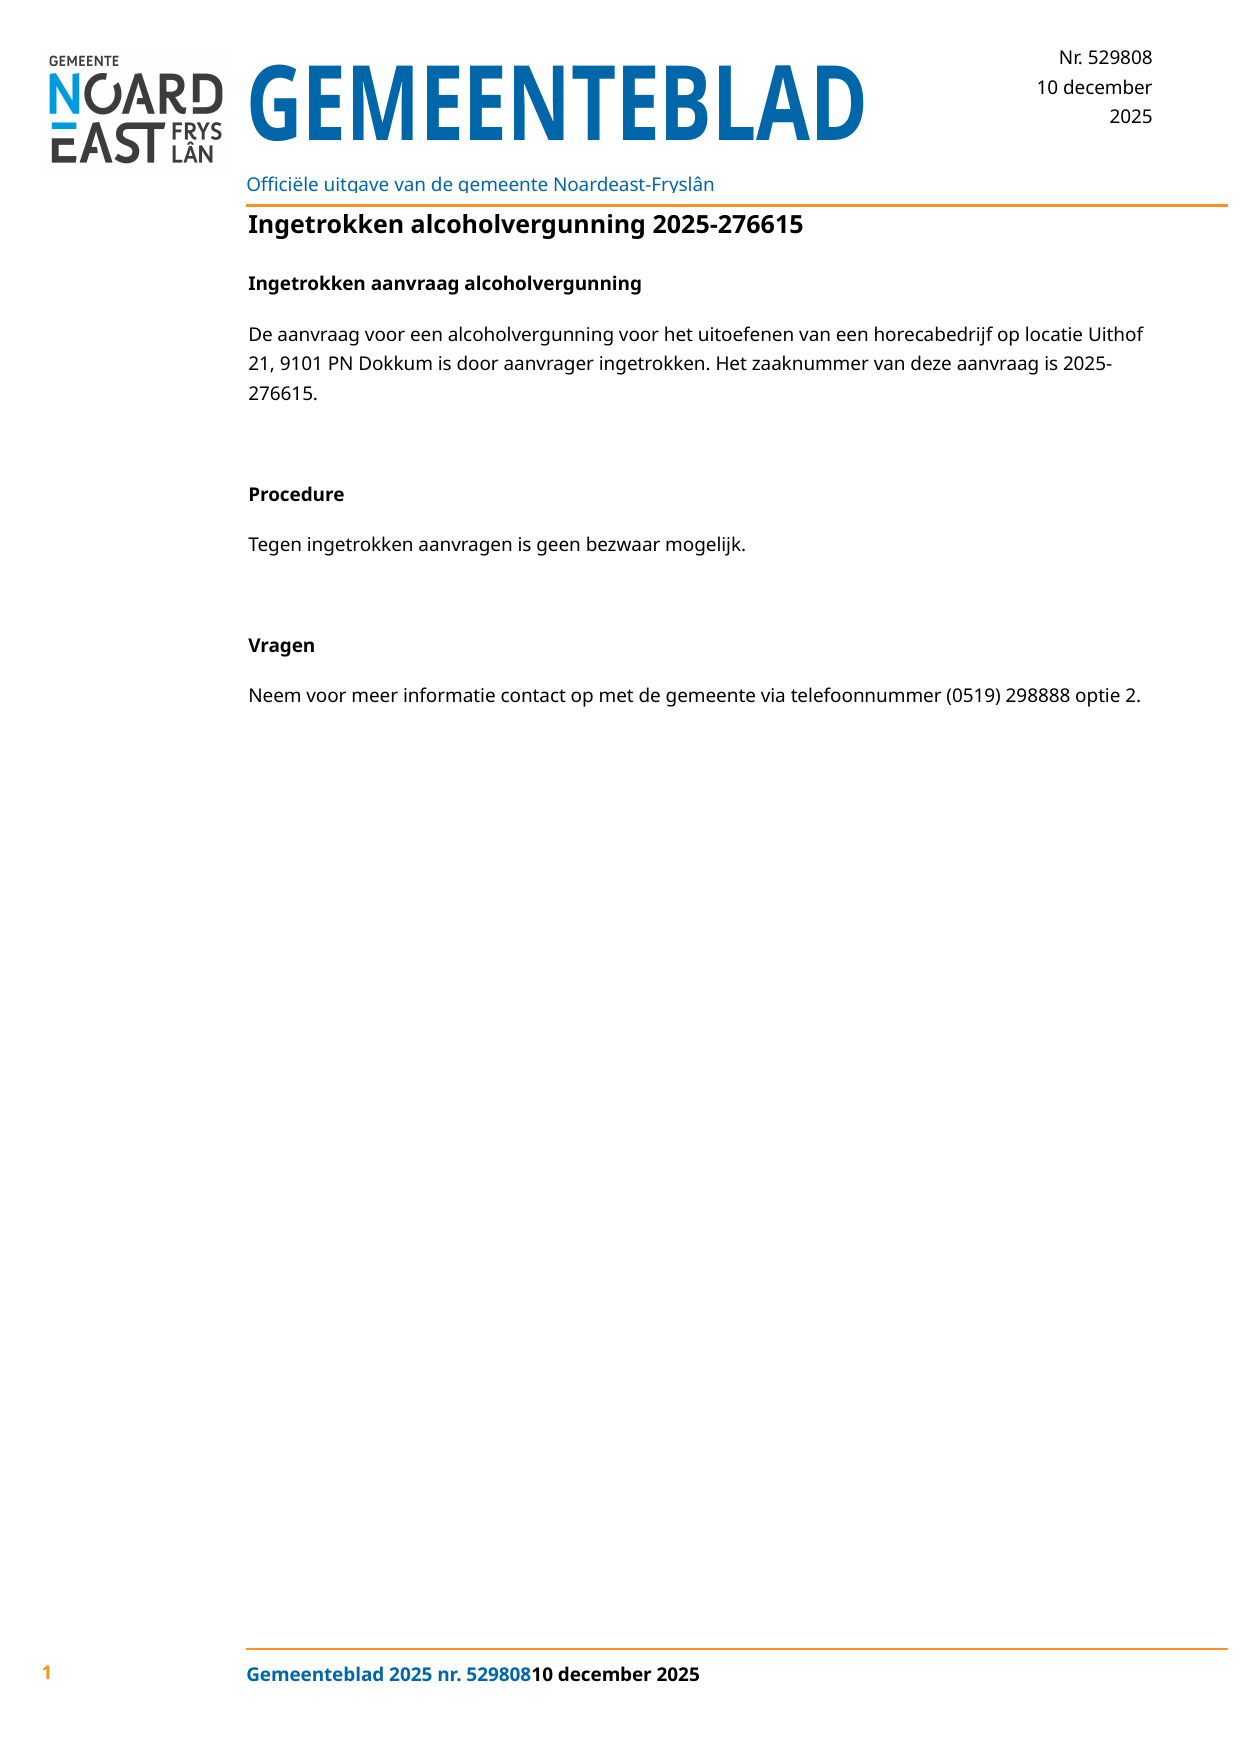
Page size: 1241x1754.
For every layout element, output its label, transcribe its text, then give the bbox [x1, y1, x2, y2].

text Tegen ingetrokken aanvragen is geen bezwaar mogelijk. [248, 531, 1152, 557]
text De aanvraag voor een alcoholvergunning voor het uitoefenen van een horecabedrijf op locatie Uithof 21, 9101 PN Dokkum is door aanvrager ingetrokken. Het zaaknummer van deze aanvraag is 2025-276615. [248, 321, 1152, 406]
text Procedure [248, 481, 1152, 506]
picture [41, 47, 231, 172]
text Ingetrokken alcoholvergunning 2025-276615 [248, 207, 1152, 241]
text Vragen [248, 632, 1152, 658]
text Ingetrokken aanvraag alcoholvergunning [248, 270, 1152, 296]
text Neem voor meer informatie contact op met de gemeente via telefoonnummer (0519) 298888 optie 2. [248, 682, 1152, 708]
